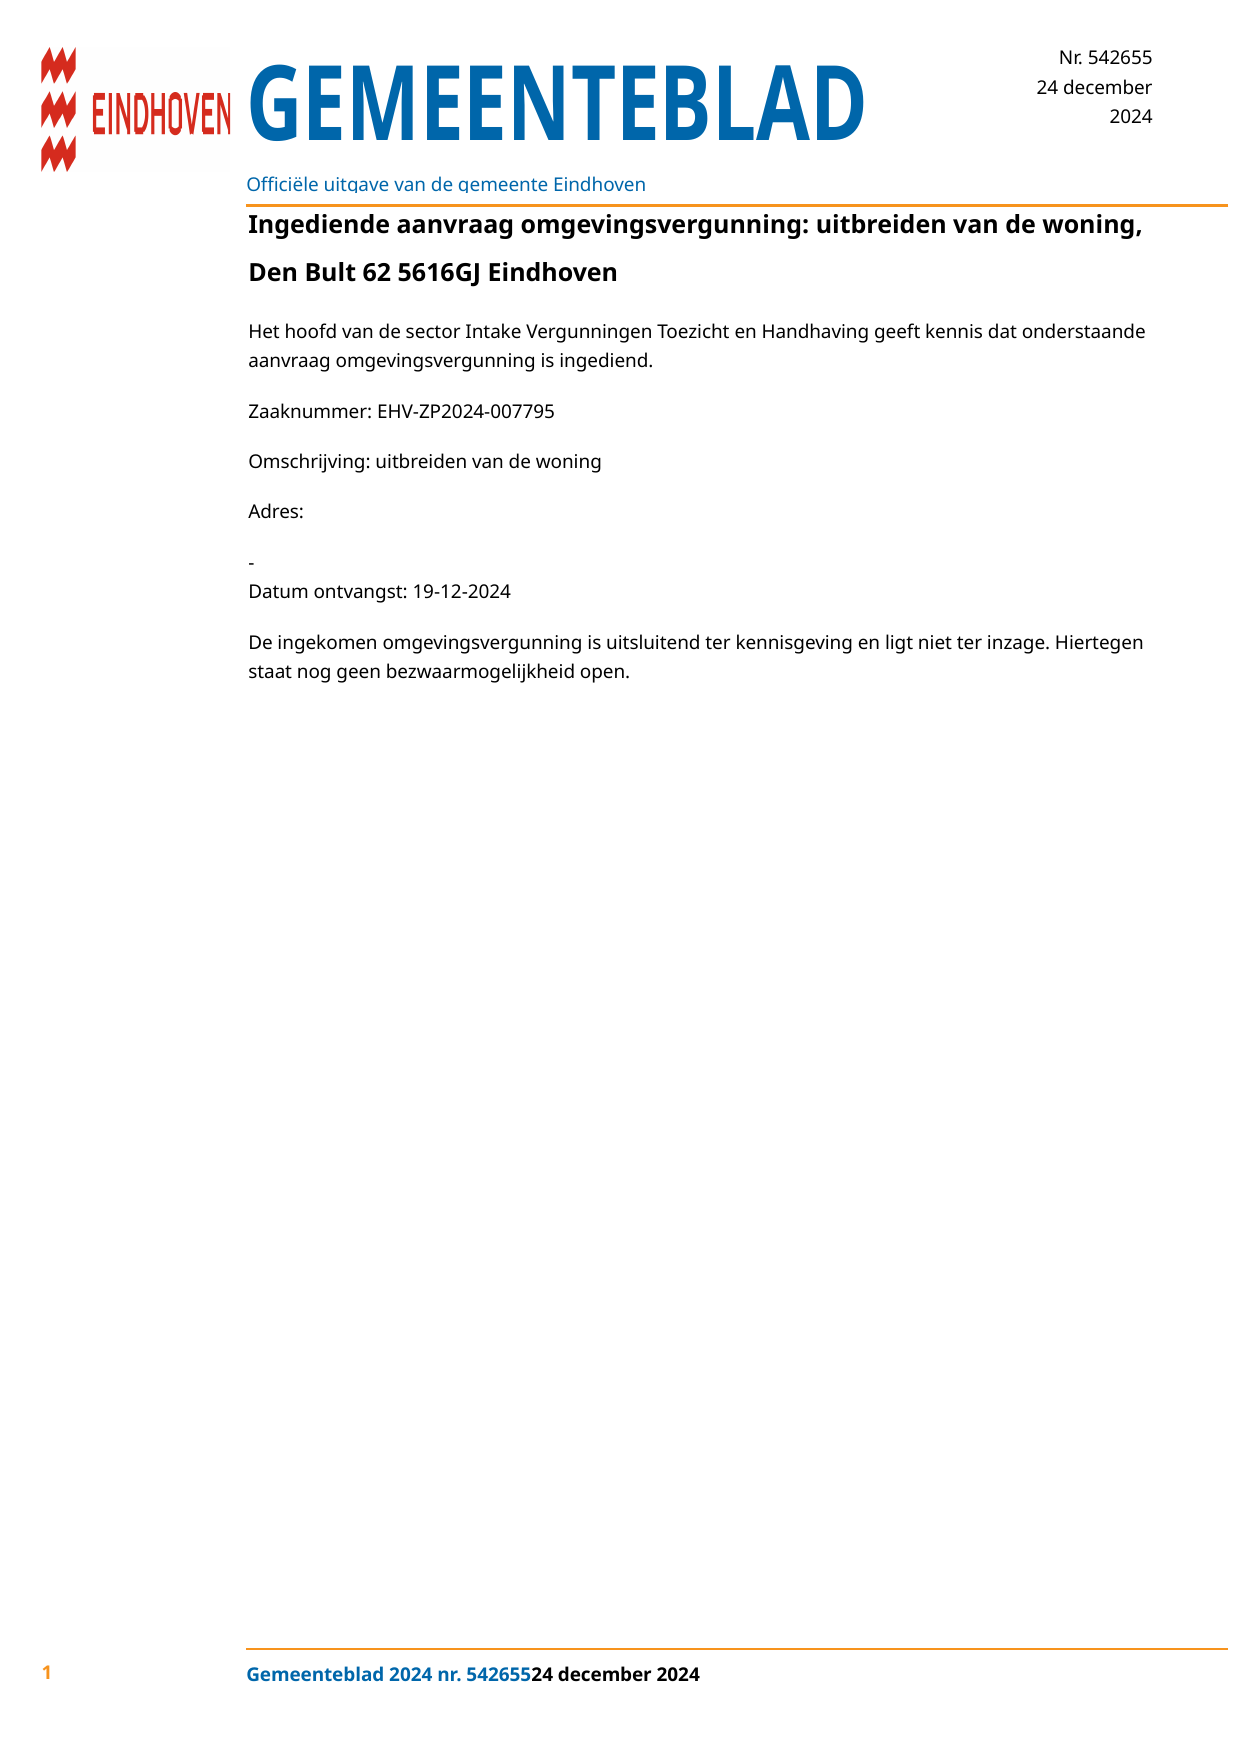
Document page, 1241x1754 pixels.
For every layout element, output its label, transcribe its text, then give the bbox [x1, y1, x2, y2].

picture [41, 47, 231, 172]
text Adres: [248, 499, 1152, 524]
text Het hoofd van de sector Intake Vergunningen Toezicht en Handhaving geeft kennis dat onderstaande aanvraag omgevingsvergunning is ingediend. [248, 318, 1152, 373]
text Datum ontvangst: 19-12-2024 [248, 579, 1152, 604]
text Ingediende aanvraag omgevingsvergunning: uitbreiden van de woning, Den Bult 62 5616GJ Eindhoven [248, 207, 1152, 288]
text De ingekomen omgevingsvergunning is uitsluitend ter kennisgeving en ligt niet ter inzage. Hiertegen staat nog geen bezwaarmogelijkheid open. [248, 629, 1152, 684]
text Omschrijving: uitbreiden van de woning [248, 448, 1152, 474]
text Zaaknummer: EHV-ZP2024-007795 [248, 398, 1152, 424]
